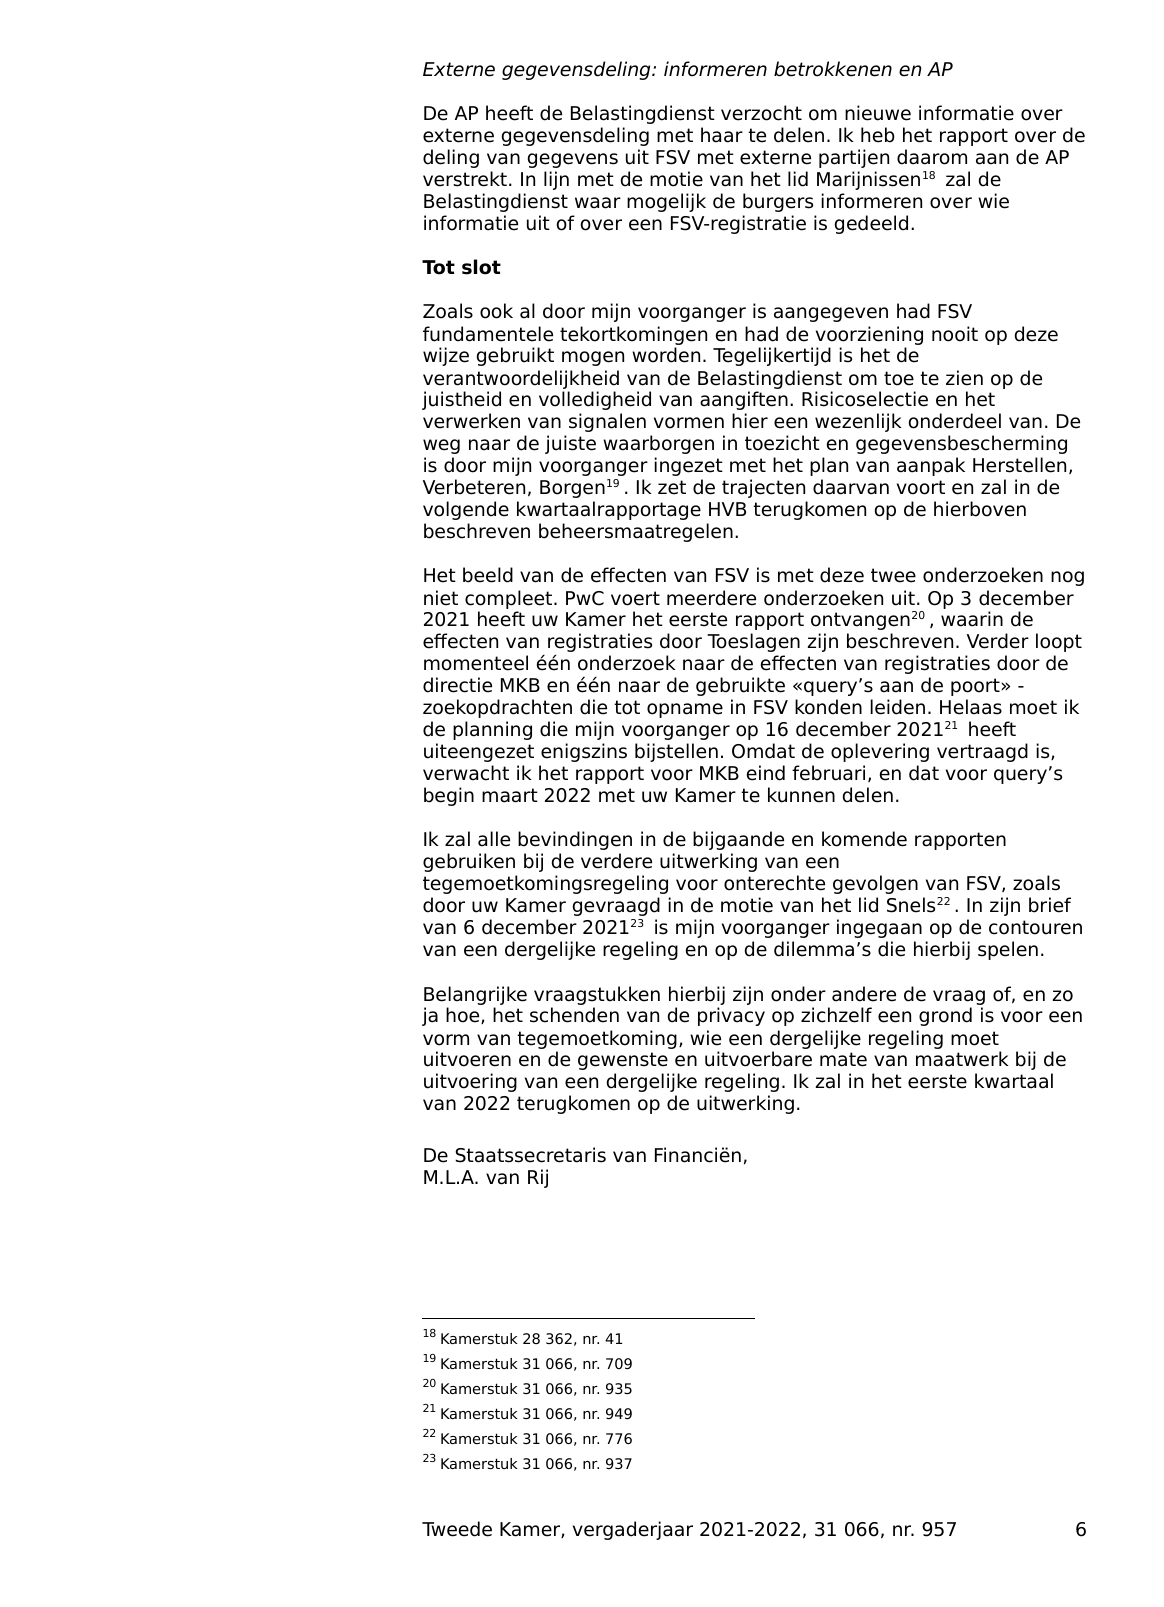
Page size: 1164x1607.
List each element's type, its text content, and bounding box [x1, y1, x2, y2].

text De Staatssecretaris van Financiën, M.L.A. van Rij [422, 1145, 1087, 1189]
text Zoals ook al door mijn voorganger is aangegeven had FSV fundamentele tekortkomingen en had de voorziening nooit op deze wijze gebruikt mogen worden. Tegelijkertijd is het de verantwoordelijkheid van de Belastingdienst om toe te zien op de juistheid en volledigheid van aangiften. Risicoselectie en het verwerken van signalen vormen hier een wezenlijk onderdeel van. De weg naar de juiste waarborgen in toezicht en gegevensbescherming is door mijn voorganger ingezet met het plan van aanpak Herstellen, Verbeteren, Borgen. Ik zet de trajecten daarvan voort en zal in de volgende kwartaalrapportage HVB terugkomen op de hierboven beschreven beheersmaatregelen. [422, 301, 1087, 543]
text De AP heeft de Belastingdienst verzocht om nieuwe informatie over externe gegevensdeling met haar te delen. Ik heb het rapport over de deling van gegevens uit FSV met externe partijen daarom aan de AP verstrekt. In lijn met de motie van het lid Marijnissen zal de Belastingdienst waar mogelijk de burgers informeren over wie informatie uit of over een FSV-registratie is gedeeld. [422, 103, 1087, 235]
text Kamerstuk 31 066, nr. 937 [422, 1452, 1087, 1474]
text Kamerstuk 28 362, nr. 41 [422, 1327, 1087, 1349]
text Kamerstuk 31 066, nr. 776 [422, 1427, 1087, 1449]
text Kamerstuk 31 066, nr. 949 [422, 1402, 1087, 1424]
text Belangrijke vraagstukken hierbij zijn onder andere de vraag of, en zo ja hoe, het schenden van de privacy op zichzelf een grond is voor een vorm van tegemoetkoming, wie een dergelijke regeling moet uitvoeren en de gewenste en uitvoerbare mate van maatwerk bij de uitvoering van een dergelijke regeling. Ik zal in het eerste kwartaal van 2022 terugkomen op de uitwerking. [422, 983, 1087, 1115]
subtitle Tot slot [422, 257, 1087, 279]
subtitle Externe gegevensdeling: informeren betrokkenen en AP [422, 59, 1087, 81]
text Ik zal alle bevindingen in de bijgaande en komende rapporten gebruiken bij de verdere uitwerking van een tegemoetkomingsregeling voor onterechte gevolgen van FSV, zoals door uw Kamer gevraagd in de motie van het lid Snels. In zijn brief van 6 december 2021 is mijn voorganger ingegaan op de contouren van een dergelijke regeling en op de dilemma’s die hierbij spelen. [422, 829, 1087, 961]
text Kamerstuk 31 066, nr. 935 [422, 1377, 1087, 1399]
text Kamerstuk 31 066, nr. 709 [422, 1352, 1087, 1374]
text Het beeld van de effecten van FSV is met deze twee onderzoeken nog niet compleet. PwC voert meerdere onderzoeken uit. Op 3 december 2021 heeft uw Kamer het eerste rapport ontvangen, waarin de effecten van registraties door Toeslagen zijn beschreven. Verder loopt momenteel één onderzoek naar de effecten van registraties door de directie MKB en één naar de gebruikte «query’s aan de poort» -zoekopdrachten die tot opname in FSV konden leiden. Helaas moet ik de planning die mijn voorganger op 16 december 2021 heeft uiteengezet enigszins bijstellen. Omdat de oplevering vertraagd is, verwacht ik het rapport voor MKB eind februari, en dat voor query’s begin maart 2022 met uw Kamer te kunnen delen. [422, 565, 1087, 807]
